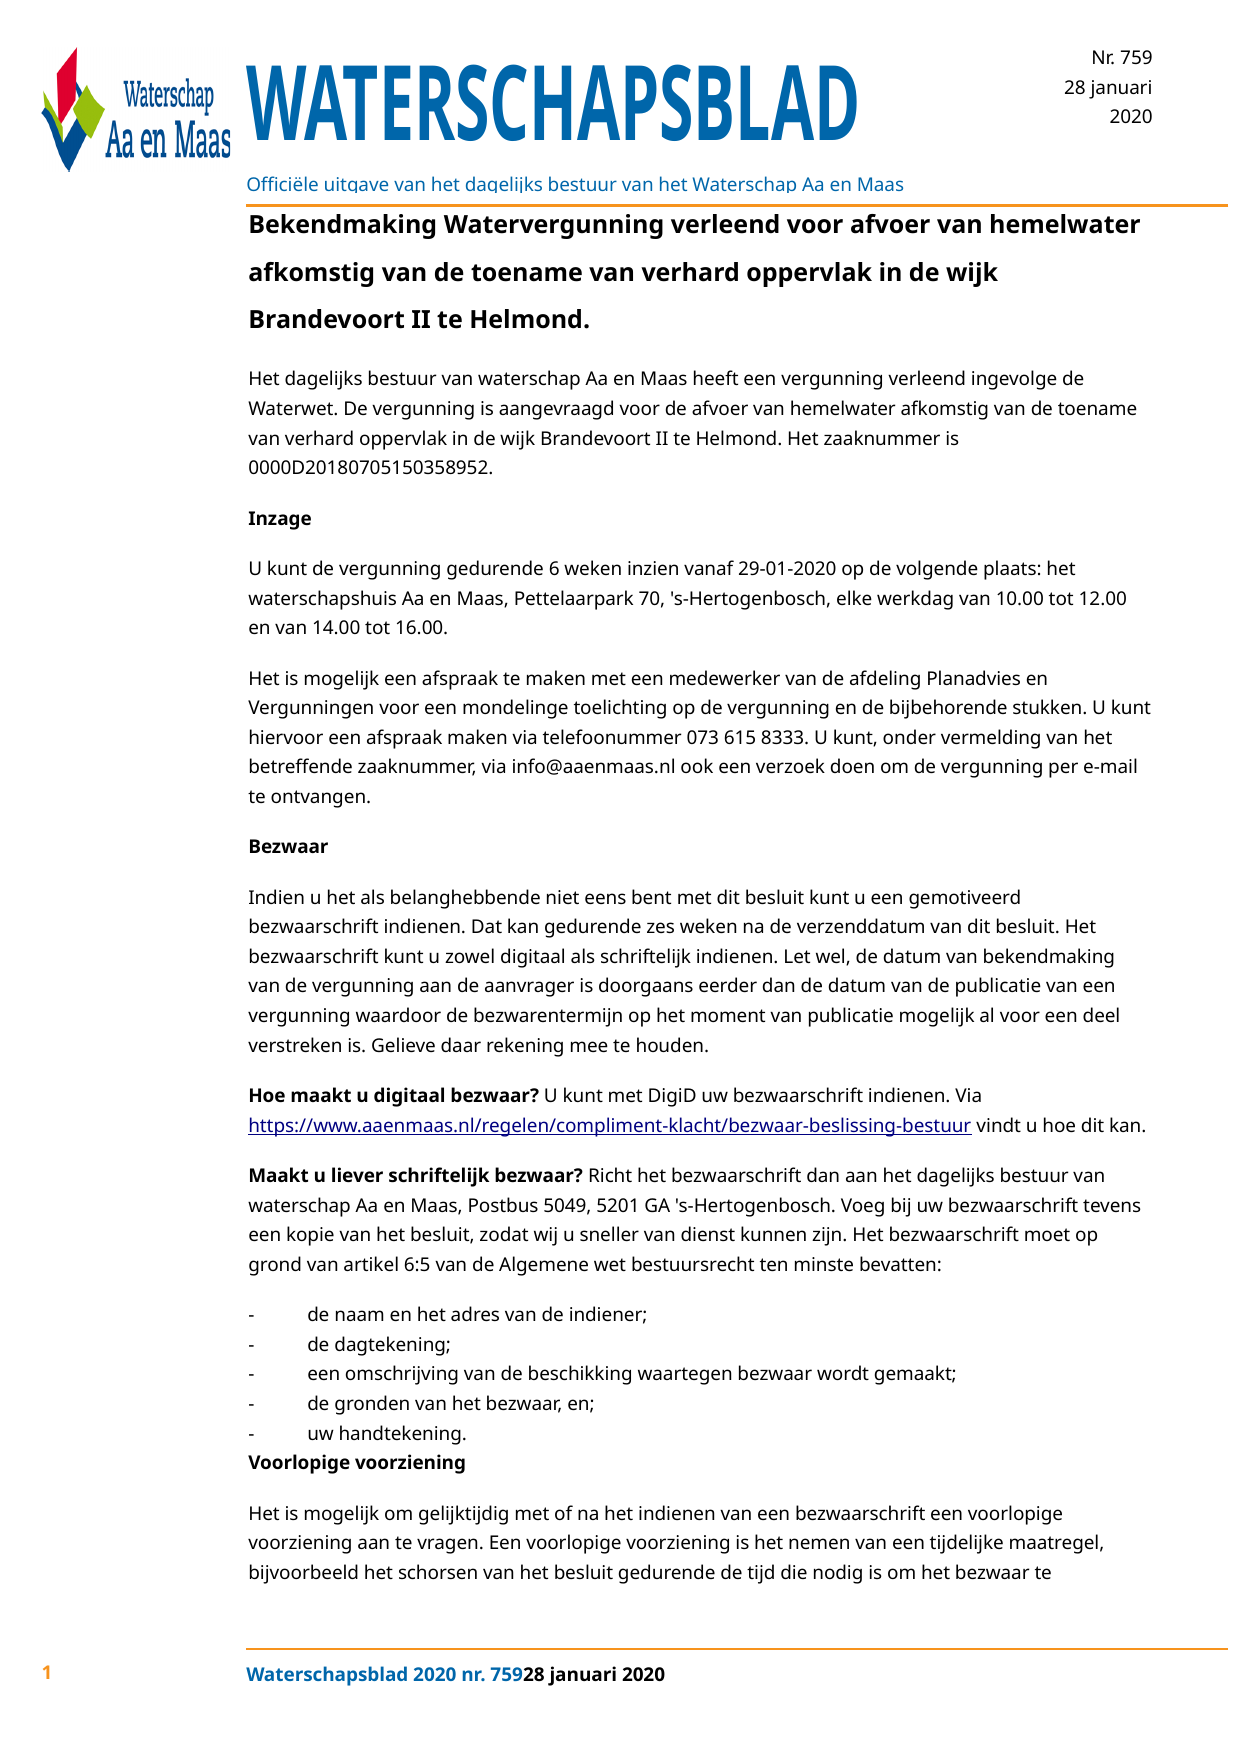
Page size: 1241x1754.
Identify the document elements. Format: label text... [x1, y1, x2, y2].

text Het dagelijks bestuur van waterschap Aa en Maas heeft een vergunning verleend ingevolge de Waterwet. De vergunning is aangevraagd voor de afvoer van hemelwater afkomstig van de toename van verhard oppervlak in de wijk Brandevoort II te Helmond. Het zaaknummer is 0000D20180705150358952. [248, 366, 1152, 480]
text Bekendmaking Watervergunning verleend voor afvoer van hemelwater afkomstig van de toename van verhard oppervlak in de wijk Brandevoort II te Helmond. [248, 207, 1152, 336]
text Het is mogelijk om gelijktijdig met of na het indienen van een bezwaarschrift een voorlopige voorziening aan te vragen. Een voorlopige voorziening is het nemen van een tijdelijke maatregel, bijvoorbeeld het schorsen van het besluit gedurende de tijd die nodig is om het bezwaar te [248, 1500, 1152, 1584]
list een omschrijving van de beschikking waartegen bezwaar wordt gemaakt; [248, 1361, 1152, 1386]
list uw handtekening. [248, 1420, 1152, 1445]
text Maakt u liever schriftelijk bezwaar? Richt het bezwaarschrift dan aan het dagelijks bestuur van waterschap Aa en Maas, Postbus 5049, 5201 GA 's-Hertogenbosch. Voeg bij uw bezwaarschrift tevens een kopie van het besluit, zodat wij u sneller van dienst kunnen zijn. Het bezwaarschrift moet op grond van artikel 6:5 van de Algemene wet bestuursrecht ten minste bevatten: [248, 1162, 1152, 1277]
list de dagtekening; [248, 1331, 1152, 1357]
text Bezwaar [248, 833, 1152, 859]
list de gronden van het bezwaar, en; [248, 1390, 1152, 1416]
picture [41, 47, 231, 172]
text Indien u het als belanghebbende niet eens bent met dit besluit kunt u een gemotiveerd bezwaarschrift indienen. Dat kan gedurende zes weken na de verzenddatum van dit besluit. Het bezwaarschrift kunt u zowel digitaal als schriftelijk indienen. Let wel, de datum van bekendmaking van de vergunning aan de aanvrager is doorgaans eerder dan de datum van de publicatie van een vergunning waardoor de bezwarentermijn op het moment van publicatie mogelijk al voor een deel verstreken is. Gelieve daar rekening mee te houden. [248, 884, 1152, 1057]
text U kunt de vergunning gedurende 6 weken inzien vanaf 29-01-2020 op de volgende plaats: het waterschapshuis Aa en Maas, Pettelaarpark 70, 's-Hertogenbosch, elke werkdag van 10.00 tot 12.00 en van 14.00 tot 16.00. [248, 555, 1152, 640]
text Hoe maakt u digitaal bezwaar? U kunt met DigiD uw bezwaarschrift indienen. Via https://www.aaenmaas.nl/regelen/compliment-klacht/bezwaar-beslissing-bestuur vindt u hoe dit kan. [248, 1082, 1152, 1137]
text Het is mogelijk een afspraak te maken met een medewerker van de afdeling Planadvies en Vergunningen voor een mondelinge toelichting op de vergunning en de bijbehorende stukken. U kunt hiervoor een afspraak maken via telefoonummer 073 615 8333. U kunt, onder vermelding van het betreffende zaaknummer, via info@aaenmaas.nl ook een verzoek doen om de vergunning per e-mail te ontvangen. [248, 665, 1152, 809]
list de naam en het adres van de indiener; [248, 1301, 1152, 1327]
text Inzage [248, 505, 1152, 530]
text Voorlopige voorziening [248, 1449, 1152, 1475]
